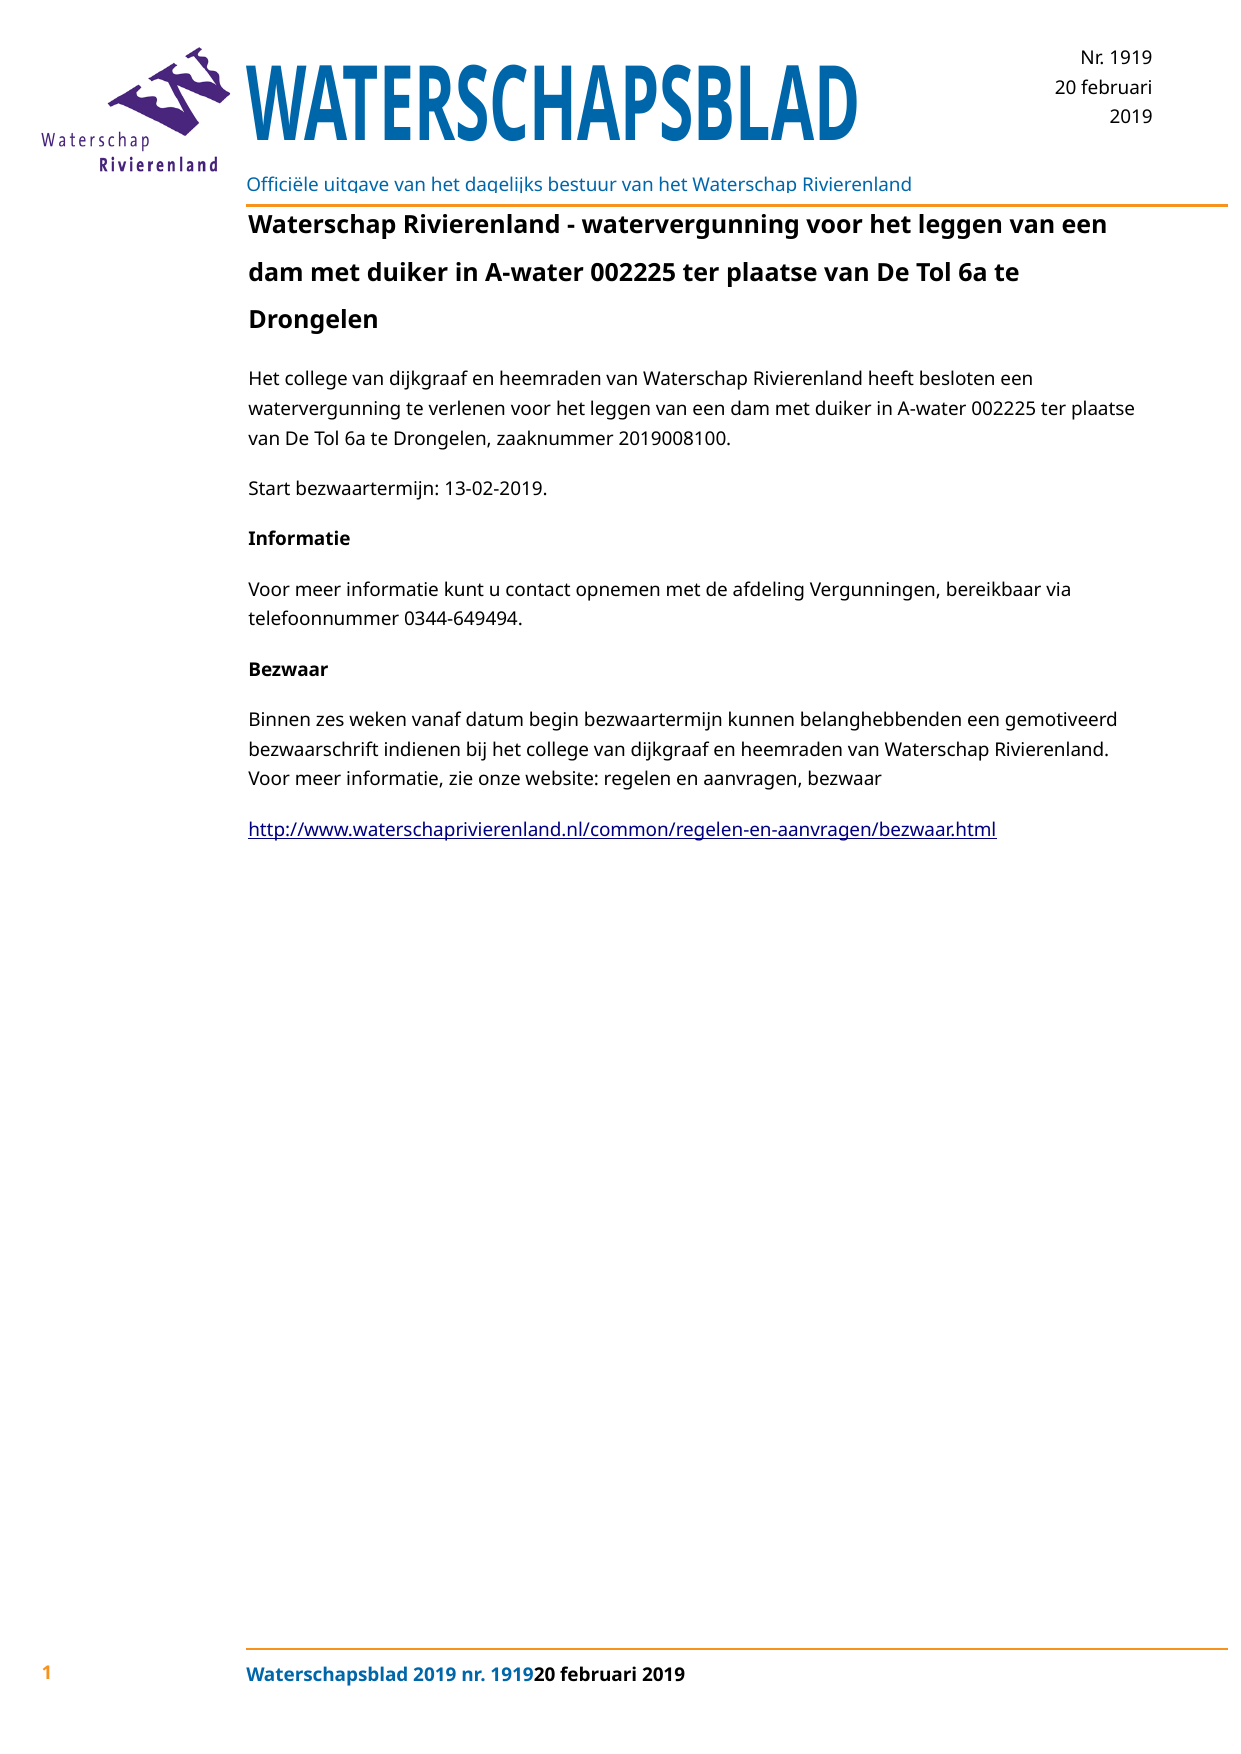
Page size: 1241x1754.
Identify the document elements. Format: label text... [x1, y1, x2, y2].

text Bezwaar [248, 656, 1152, 682]
text http://www.waterschaprivierenland.nl/common/regelen-en-aanvragen/bezwaar.html [248, 816, 1152, 842]
picture [41, 47, 231, 172]
text Binnen zes weken vanaf datum begin bezwaartermijn kunnen belanghebbenden een gemotiveerd bezwaarschrift indienen bij het college van dijkgraaf en heemraden van Waterschap Rivierenland. Voor meer informatie, zie onze website: regelen en aanvragen, bezwaar [248, 706, 1152, 791]
text Start bezwaartermijn: 13-02-2019. [248, 475, 1152, 501]
text Waterschap Rivierenland - watervergunning voor het leggen van een dam met duiker in A-water 002225 ter plaatse van De Tol 6a te Drongelen [248, 207, 1152, 336]
text Informatie [248, 526, 1152, 551]
text Het college van dijkgraaf en heemraden van Waterschap Rivierenland heeft besloten een watervergunning te verlenen voor het leggen van een dam met duiker in A-water 002225 ter plaatse van De Tol 6a te Drongelen, zaaknummer 2019008100. [248, 366, 1152, 450]
text Voor meer informatie kunt u contact opnemen met de afdeling Vergunningen, bereikbaar via telefoonnummer 0344-649494. [248, 576, 1152, 631]
